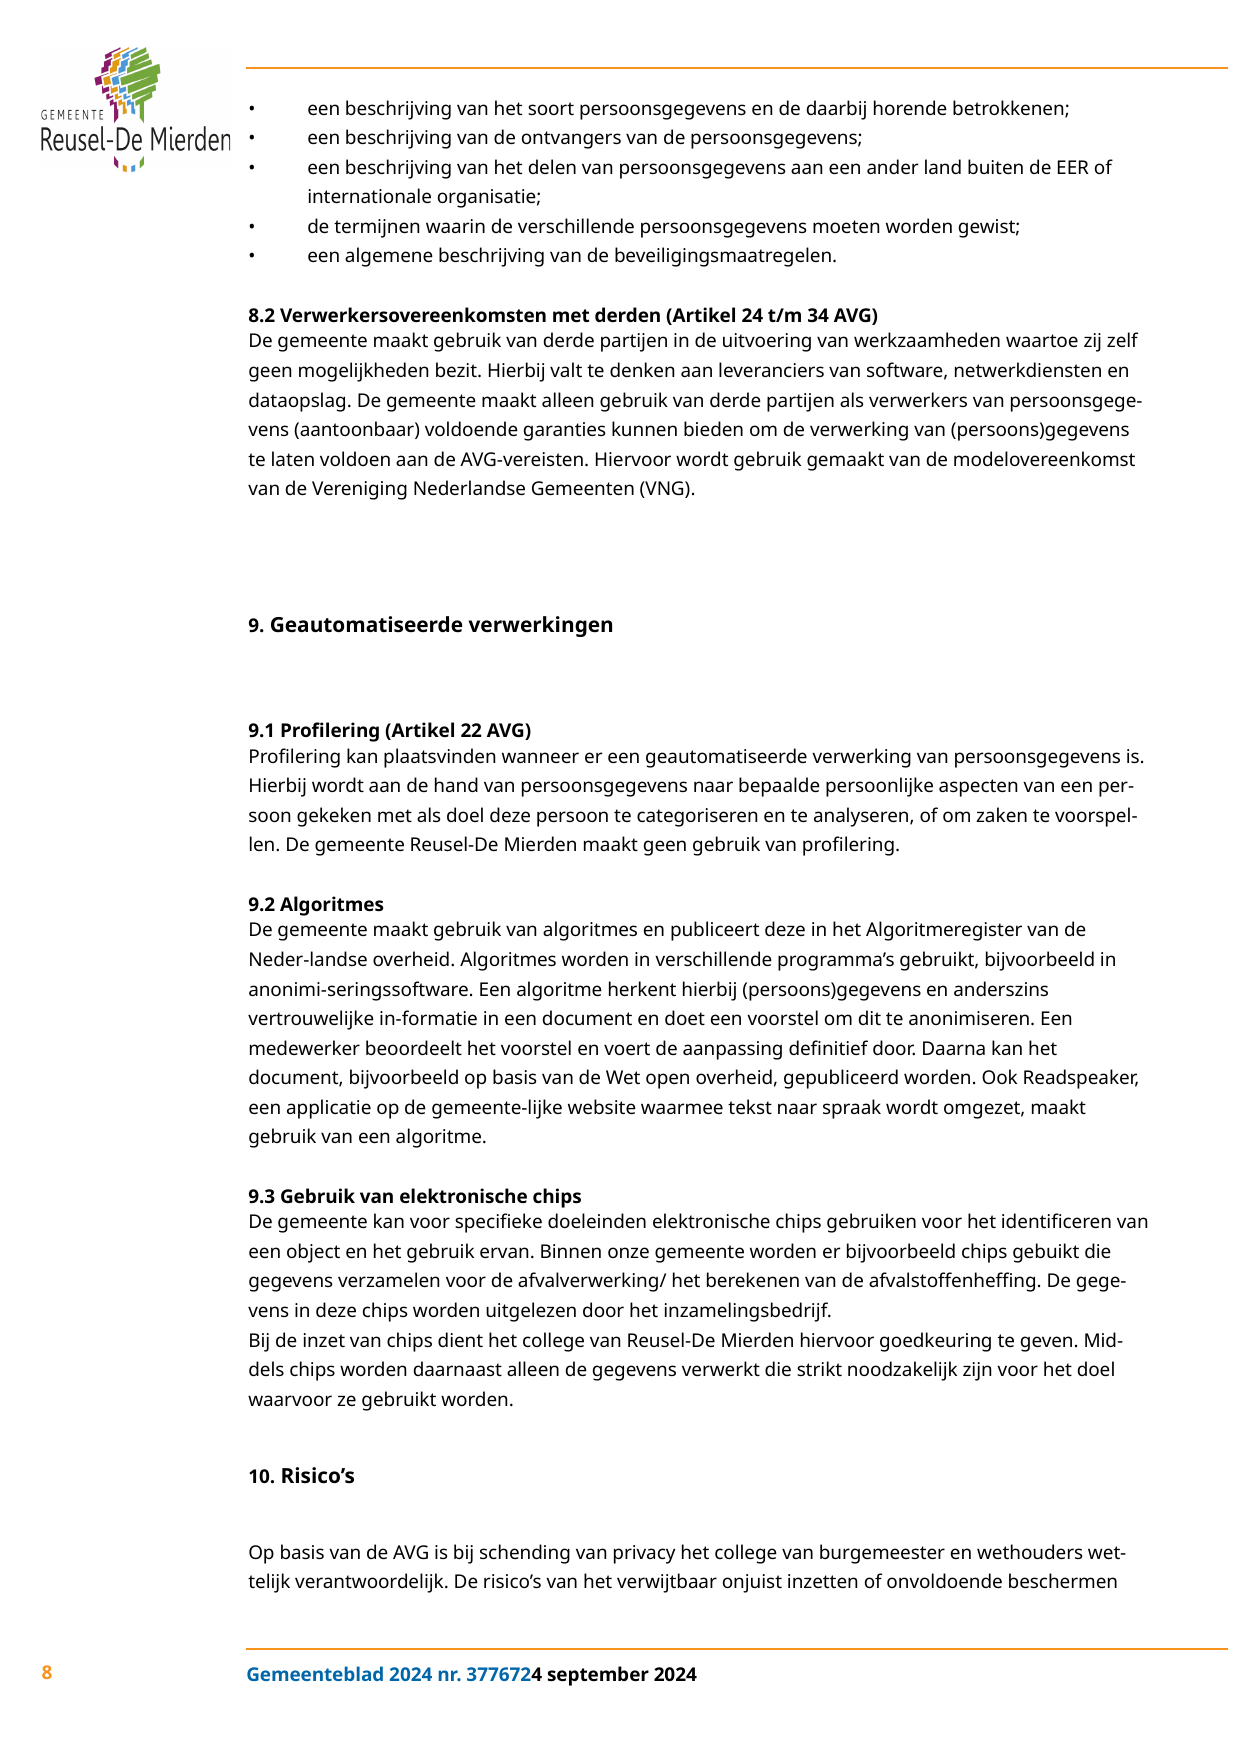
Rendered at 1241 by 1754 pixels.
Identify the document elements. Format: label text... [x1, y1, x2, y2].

text Op basis van de AVG is bij schending van privacy het college van burgemeester en wethouders wet-telijk verantwoordelijk. De risico’s van het verwijtbaar onjuist inzetten of onvoldoende beschermen [248, 1539, 1152, 1594]
list een beschrijving van het soort persoonsgegevens en de daarbij horende betrokkenen; [248, 95, 1152, 121]
text De gemeente maakt gebruik van algoritmes en publiceert deze in het Algoritmeregister van de Neder-landse overheid. Algoritmes worden in verschillende programma’s gebruikt, bijvoorbeeld in anonimi-seringssoftware. Een algoritme herkent hierbij (persoons)gegevens en anderszins vertrouwelijke in-formatie in een document en doet een voorstel om dit te anonimiseren. Een medewerker beoordeelt het voorstel en voert de aanpassing definitief door. Daarna kan het document, bijvoorbeeld op basis van de Wet open overheid, gepubliceerd worden. Ook Readspeaker, een applicatie op de gemeente-lijke website waarmee tekst naar spraak wordt omgezet, maakt gebruik van een algoritme. [248, 917, 1152, 1149]
text Bij de inzet van chips dient het college van Reusel-De Mierden hiervoor goedkeuring te geven. Mid-dels chips worden daarnaast alleen de gegevens verwerkt die strikt noodzakelijk zijn voor het doel waarvoor ze gebruikt worden. [248, 1327, 1152, 1412]
text 9.3 Gebruik van elektronische chips [248, 1183, 1152, 1208]
text 8.2 Verwerkersovereenkomsten met derden (Artikel 24 t/m 34 AVG) [248, 302, 1152, 328]
list een algemene beschrijving van de beveiligingsmaatregelen. [248, 243, 1152, 268]
text 10. Risico’s [248, 1461, 1152, 1490]
list een beschrijving van het delen van persoonsgegevens aan een ander land buiten de EER of internationale organisatie; [248, 154, 1152, 209]
list een beschrijving van de ontvangers van de persoonsgegevens; [248, 124, 1152, 150]
picture [41, 47, 231, 172]
text De gemeente kan voor specifieke doeleinden elektronische chips gebruiken voor het identificeren van een object en het gebruik ervan. Binnen onze gemeente worden er bijvoorbeeld chips gebuikt die gegevens verzamelen voor de afvalverwerking/ het berekenen van de afvalstoffenheffing. De gege-vens in deze chips worden uitgelezen door het inzamelingsbedrijf. [248, 1208, 1152, 1323]
text 9.1 Profilering (Artikel 22 AVG) [248, 717, 1152, 743]
list de termijnen waarin de verschillende persoonsgegevens moeten worden gewist; [248, 213, 1152, 239]
text De gemeente maakt gebruik van derde partijen in de uitvoering van werkzaamheden waartoe zij zelf geen mogelijkheden bezit. Hierbij valt te denken aan leveranciers van software, netwerkdiensten en dataopslag. De gemeente maakt alleen gebruik van derde partijen als verwerkers van persoonsgege-vens (aantoonbaar) voldoende garanties kunnen bieden om de verwerking van (persoons)gegevens te laten voldoen aan de AVG-vereisten. Hiervoor wordt gebruik gemaakt van de modelovereenkomst van de Vereniging Nederlandse Gemeenten (VNG). [248, 328, 1152, 501]
text 9.2 Algoritmes [248, 891, 1152, 917]
text 9. Geautomatiseerde verwerkingen [248, 610, 1152, 638]
text Profilering kan plaatsvinden wanneer er een geautomatiseerde verwerking van persoonsgegevens is. Hierbij wordt aan de hand van persoonsgegevens naar bepaalde persoonlijke aspecten van een per-soon gekeken met als doel deze persoon te categoriseren en te analyseren, of om zaken te voorspel-len. De gemeente Reusel-De Mierden maakt geen gebruik van profilering. [248, 743, 1152, 857]
